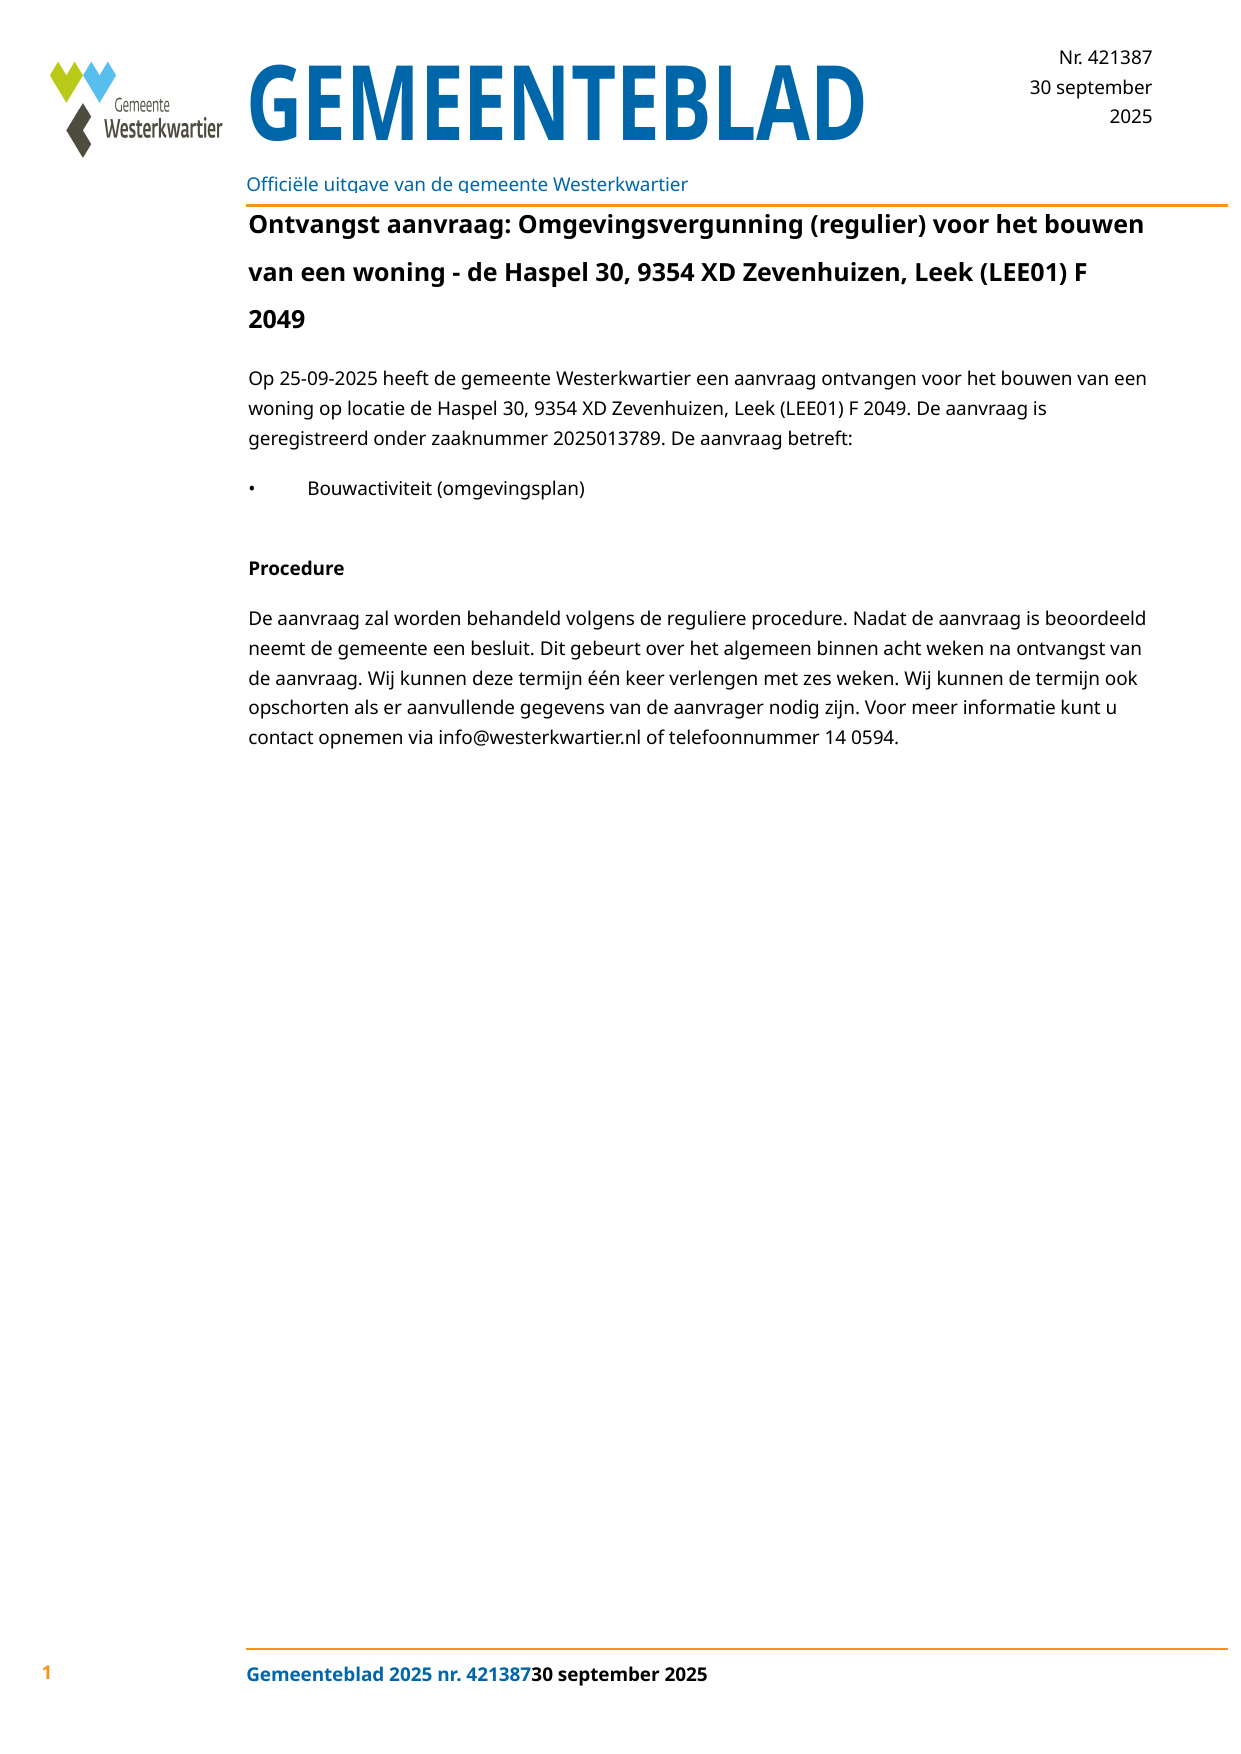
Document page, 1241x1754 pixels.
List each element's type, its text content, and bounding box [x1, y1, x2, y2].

picture [41, 47, 231, 172]
text De aanvraag zal worden behandeld volgens de reguliere procedure. Nadat de aanvraag is beoordeeld neemt de gemeente een besluit. Dit gebeurt over het algemeen binnen acht weken na ontvangst van de aanvraag. Wij kunnen deze termijn één keer verlengen met zes weken. Wij kunnen de termijn ook opschorten als er aanvullende gegevens van de aanvrager nodig zijn. Voor meer informatie kunt u contact opnemen via info@westerkwartier.nl of telefoonnummer 14 0594. [248, 606, 1152, 749]
text Op 25-09-2025 heeft de gemeente Westerkwartier een aanvraag ontvangen voor het bouwen van een woning op locatie de Haspel 30, 9354 XD Zevenhuizen, Leek (LEE01) F 2049. De aanvraag is geregistreerd onder zaaknummer 2025013789. De aanvraag betreft: [248, 366, 1152, 450]
text Ontvangst aanvraag: Omgevingsvergunning (regulier) voor het bouwen van een woning - de Haspel 30, 9354 XD Zevenhuizen, Leek (LEE01) F 2049 [248, 207, 1152, 336]
list Bouwactiviteit (omgevingsplan) [248, 475, 1152, 501]
text Procedure [248, 555, 1152, 581]
